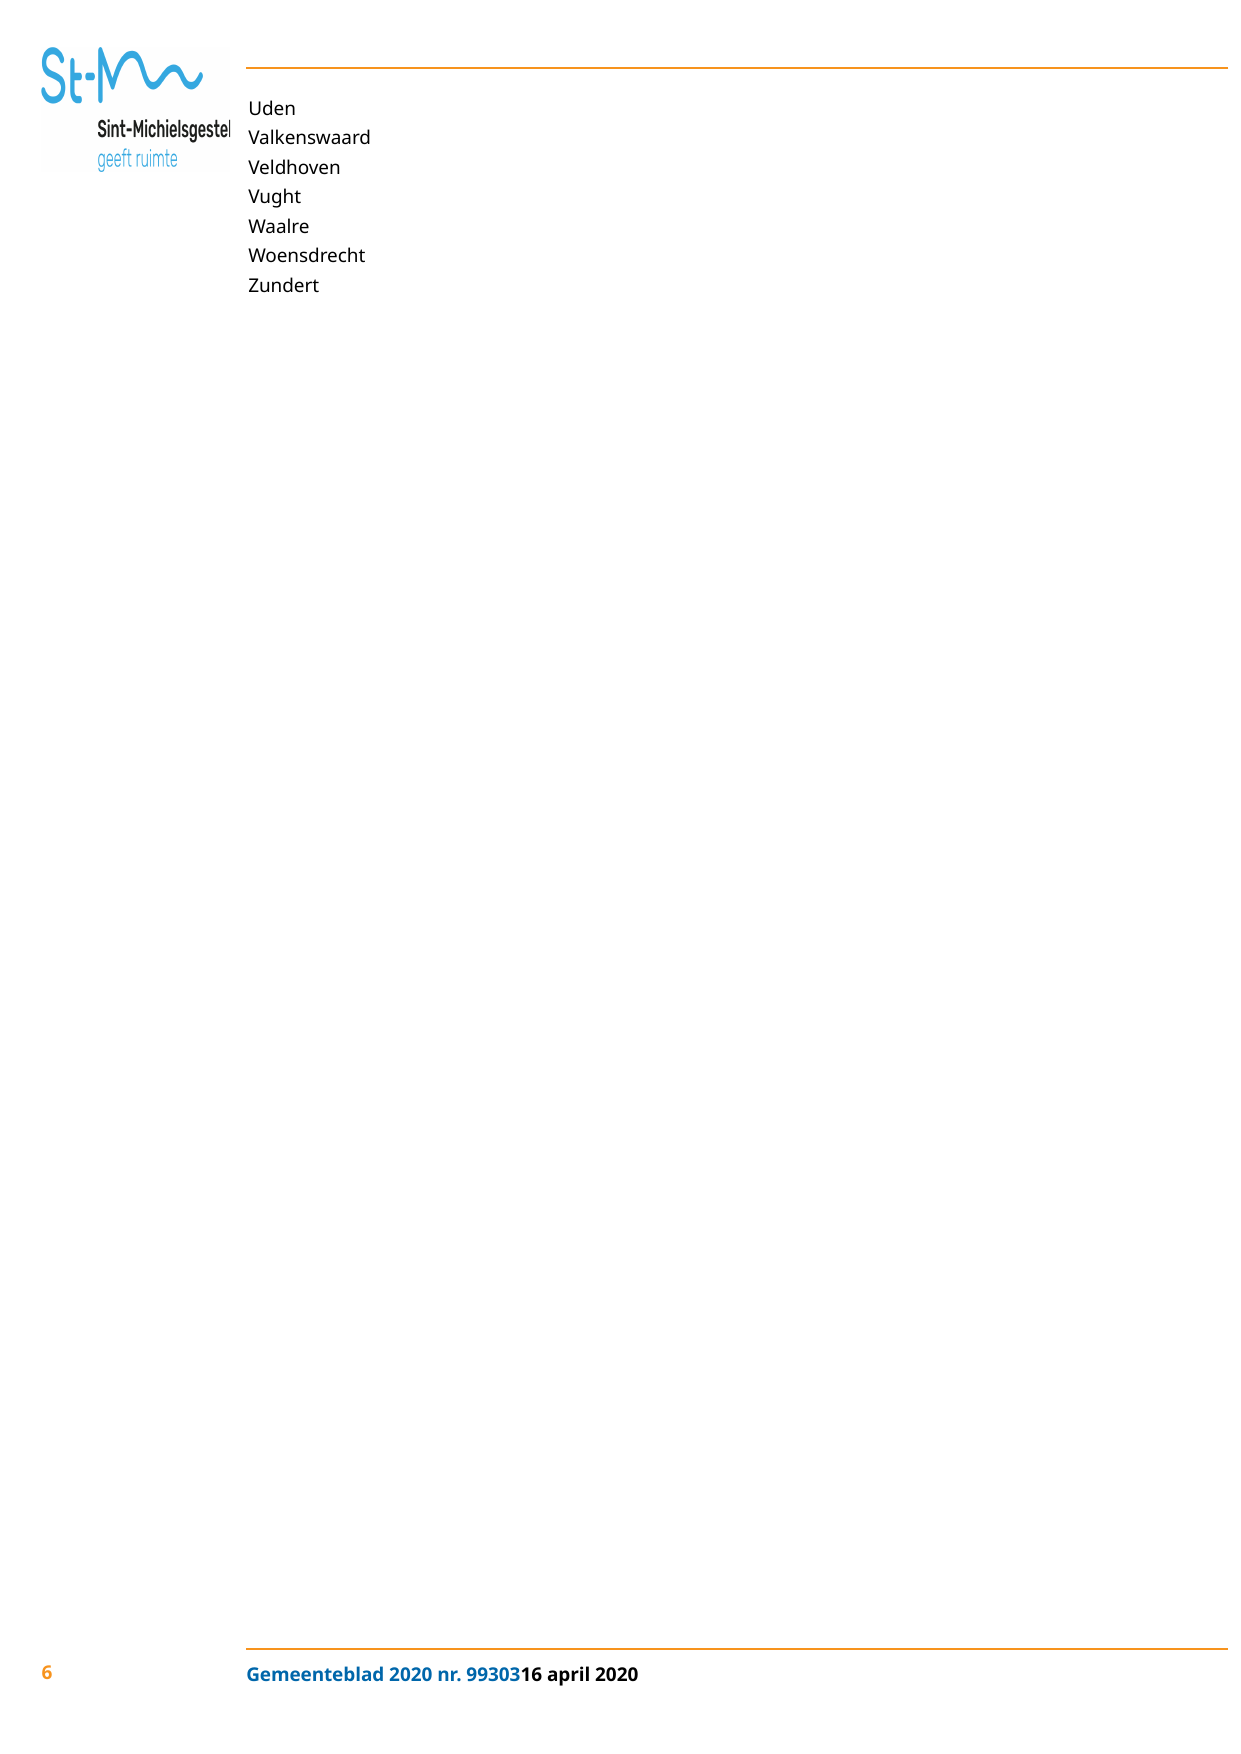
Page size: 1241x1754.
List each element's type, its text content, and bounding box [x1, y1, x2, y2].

text Woensdrecht [248, 243, 1152, 268]
text Veldhoven [248, 154, 1152, 180]
text Valkenswaard [248, 124, 1152, 150]
text Vught [248, 183, 1152, 209]
text Waalre [248, 213, 1152, 239]
picture [41, 47, 231, 172]
text Uden [248, 95, 1152, 121]
text Zundert [248, 272, 1152, 298]
